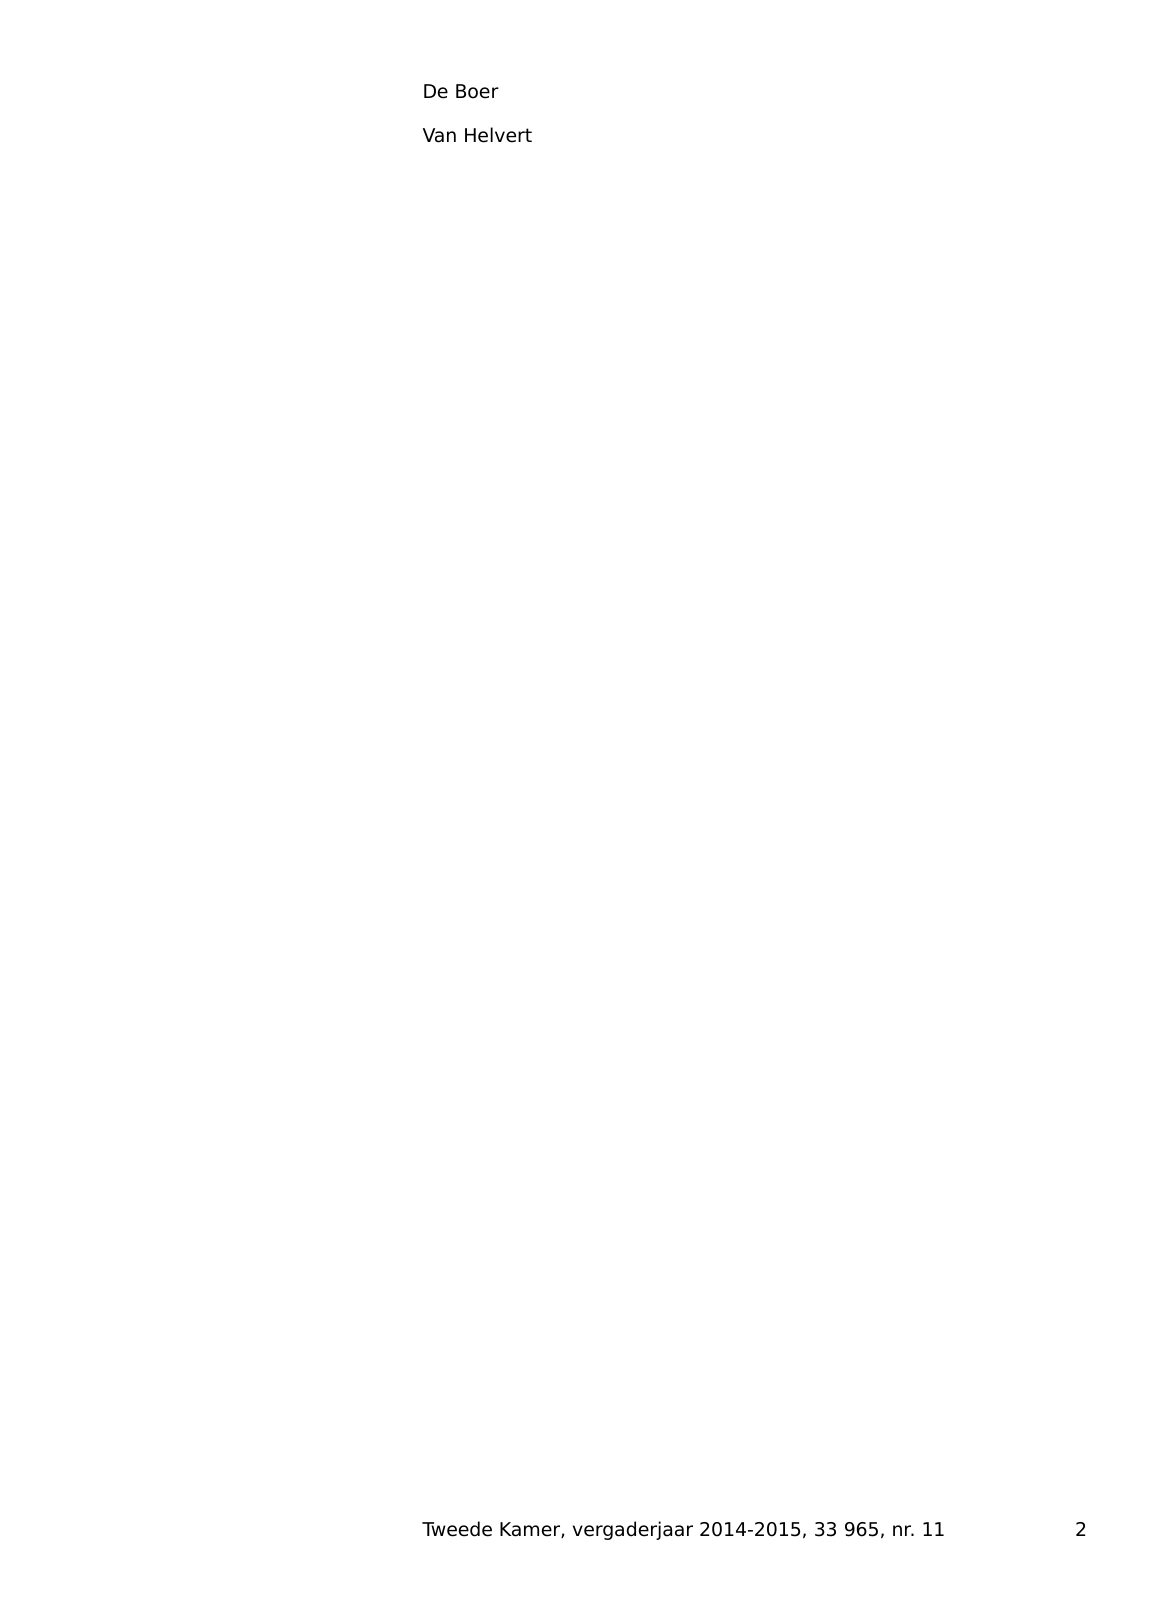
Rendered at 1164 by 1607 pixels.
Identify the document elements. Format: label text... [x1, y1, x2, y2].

text De Boer Van Helvert [422, 59, 1087, 147]
